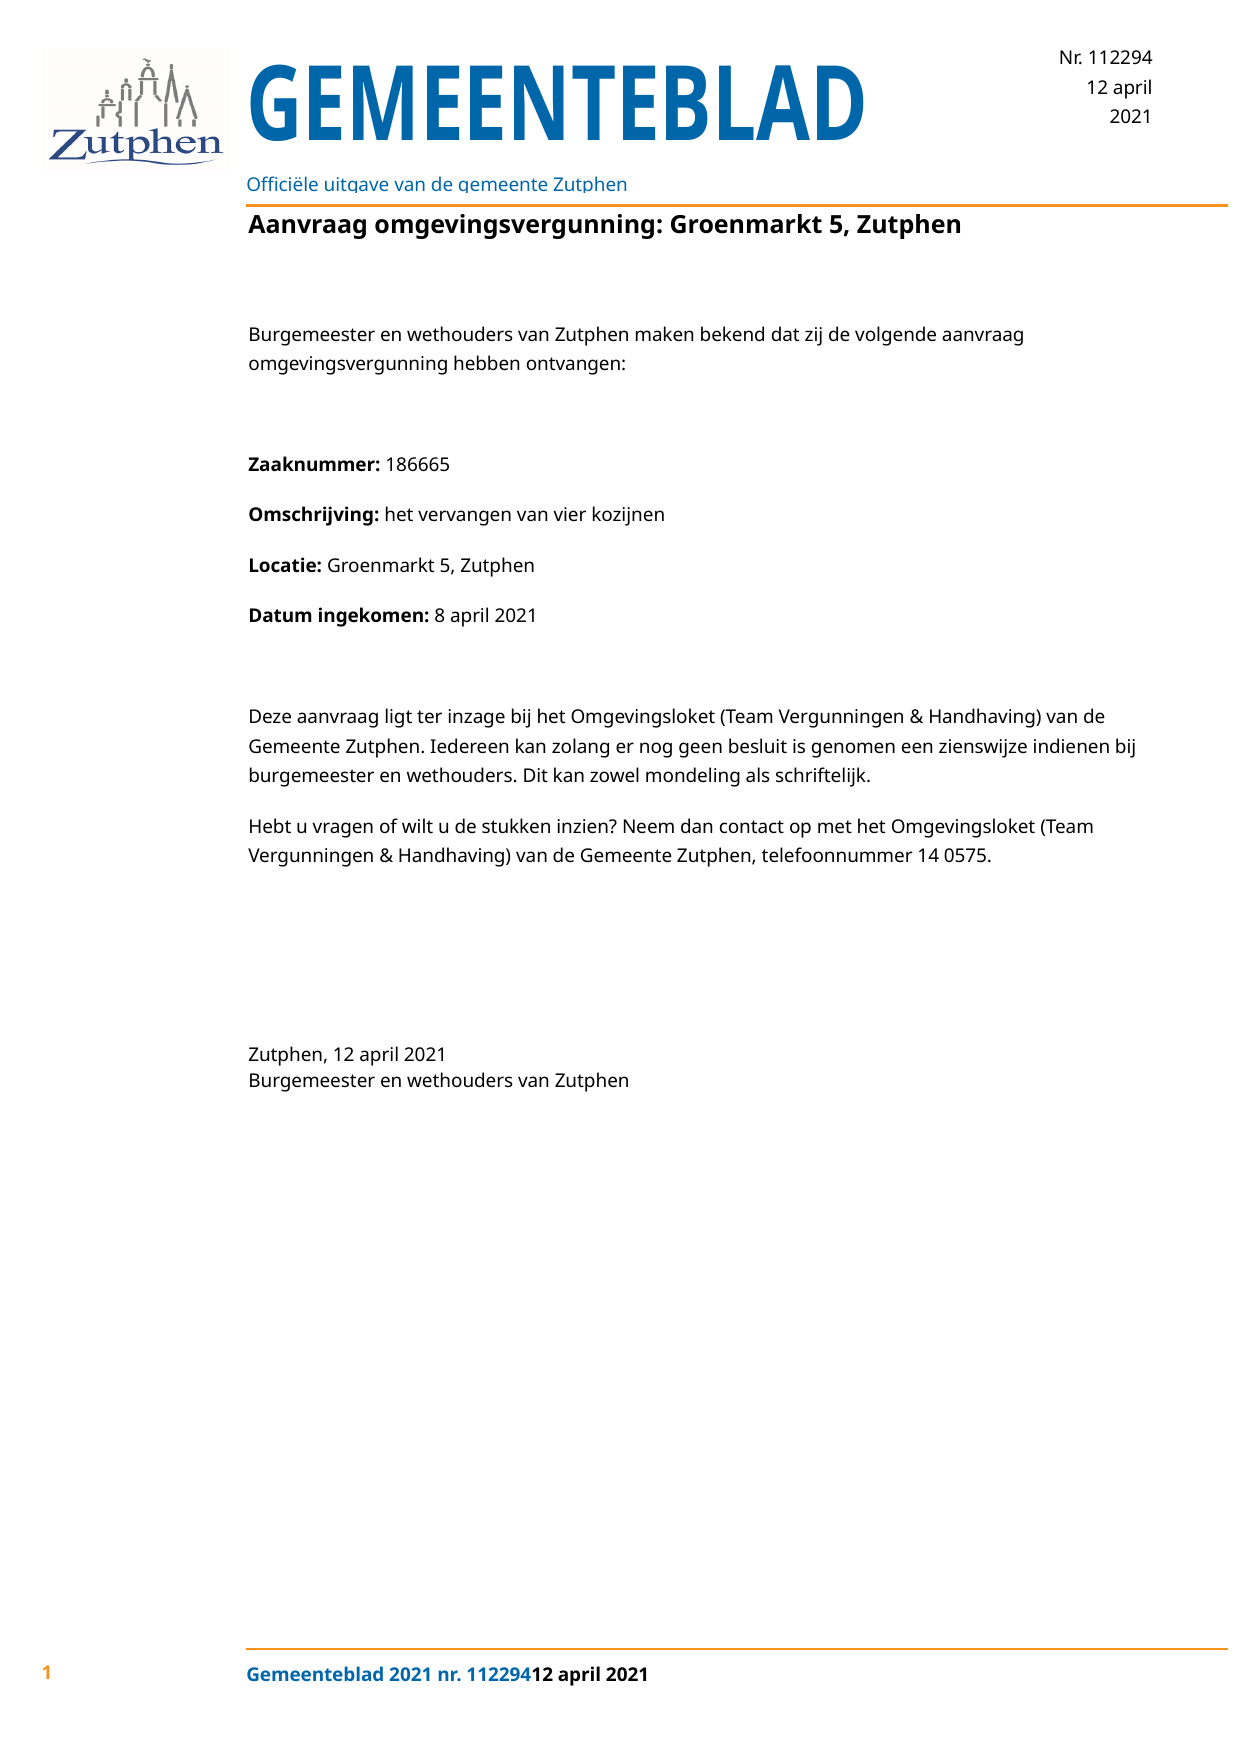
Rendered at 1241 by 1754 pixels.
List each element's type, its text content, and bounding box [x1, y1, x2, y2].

text Zutphen, 12 april 2021 [248, 1041, 1152, 1067]
text Omschrijving: het vervangen van vier kozijnen [248, 502, 1152, 527]
picture [41, 47, 231, 172]
text Burgemeester en wethouders van Zutphen maken bekend dat zij de volgende aanvraag omgevingsvergunning hebben ontvangen: [248, 321, 1152, 376]
text Deze aanvraag ligt ter inzage bij het Omgevingsloket (Team Vergunningen & Handhaving) van de Gemeente Zutphen. Iedereen kan zolang er nog geen besluit is genomen een zienswijze indienen bij burgemeester en wethouders. Dit kan zowel mondeling als schriftelijk. [248, 703, 1152, 788]
text Aanvraag omgevingsvergunning: Groenmarkt 5, Zutphen [248, 207, 1152, 241]
text Hebt u vragen of wilt u de stukken inzien? Neem dan contact op met het Omgevingsloket (Team Vergunningen & Handhaving) van de Gemeente Zutphen, telefoonnummer 14 0575. [248, 813, 1152, 868]
text Zaaknummer: 186665 [248, 451, 1152, 477]
text Datum ingekomen: 8 april 2021 [248, 602, 1152, 628]
text Burgemeester en wethouders van Zutphen [248, 1067, 1152, 1093]
text Locatie: Groenmarkt 5, Zutphen [248, 552, 1152, 578]
